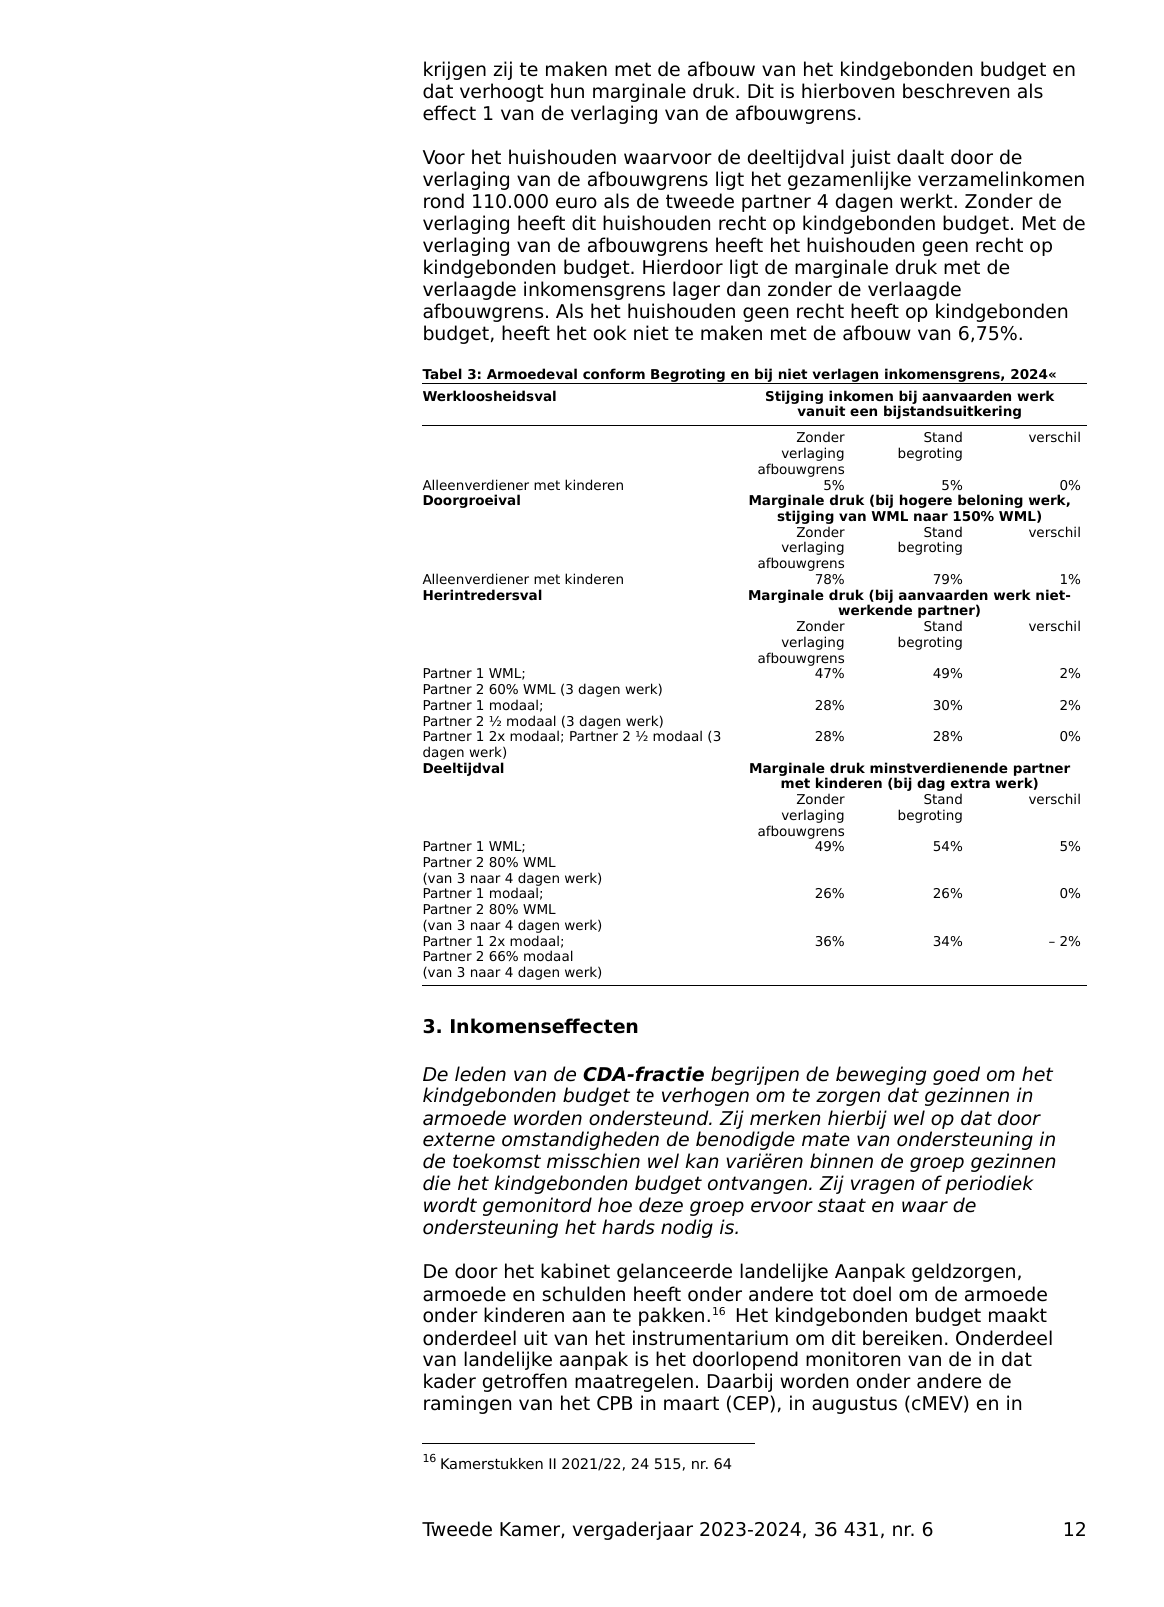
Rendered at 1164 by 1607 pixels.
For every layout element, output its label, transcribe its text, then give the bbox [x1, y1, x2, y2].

table_cell 79% [850, 572, 968, 587]
table_cell 5% [850, 478, 968, 493]
table_cell – 2% [969, 934, 1087, 985]
table_cell Partner 1 WML; Partner 2 80% WML (van 3 naar 4 dagen werk) [422, 839, 732, 886]
table_cell [422, 525, 732, 572]
table_cell Partner 1 WML; Partner 2 60% WML (3 dagen werk) [422, 666, 732, 698]
table_cell Marginale druk (bij aanvaarden werk niet-werkende partner) [732, 588, 1087, 619]
table_cell Zonder verlaging afbouwgrens [732, 525, 850, 572]
table_cell 47% [732, 666, 850, 698]
table_cell [422, 792, 732, 839]
table_cell 36% [732, 934, 850, 985]
text De leden van de CDA-fractie begrijpen de beweging goed om het kindgebonden budget te verhogen om te zorgen dat gezinnen in armoede worden ondersteund. Zij merken hierbij wel op dat door externe omstandigheden de benodigde mate van ondersteuning in de toekomst misschien wel kan variëren binnen de groep gezinnen die het kindgebonden budget ontvangen. Zij vragen of periodiek wordt gemonitord hoe deze groep ervoor staat en waar de ondersteuning het hards nodig is. [422, 1063, 1087, 1239]
table_cell verschil [969, 525, 1087, 572]
text Kamerstukken II 2021/22, 24 515, nr. 64 [422, 1452, 1087, 1474]
table_cell Stijging inkomen bij aanvaarden werk vanuit een bijstandsuitkering [732, 384, 1087, 424]
table_cell Stand begroting [850, 426, 968, 477]
table_cell Marginale druk (bij hogere beloning werk, stijging van WML naar 150% WML) [732, 493, 1087, 524]
table_cell Zonder verlaging afbouwgrens [732, 619, 850, 666]
text De door het kabinet gelanceerde landelijke Aanpak geldzorgen, armoede en schulden heeft onder andere tot doel om de armoede onder kinderen aan te pakken. Het kindgebonden budget maakt onderdeel uit van het instrumentarium om dit bereiken. Onderdeel van landelijke aanpak is het doorlopend monitoren van de in dat kader getroffen maatregelen. Daarbij worden onder andere de ramingen van het CPB in maart (CEP), in augustus (cMEV) en in [422, 1261, 1087, 1415]
table_cell 2% [969, 666, 1087, 698]
table_cell Partner 1 modaal; Partner 2 80% WML (van 3 naar 4 dagen werk) [422, 886, 732, 933]
table_cell 0% [969, 478, 1087, 493]
table_cell Partner 1 2x modaal; Partner 2 ½ modaal (3 dagen werk) [422, 729, 732, 761]
table_cell Partner 1 2x modaal; Partner 2 66% modaal (van 3 naar 4 dagen werk) [422, 934, 732, 985]
table_cell 5% [732, 478, 850, 493]
table_cell 54% [850, 839, 968, 886]
table_cell 1% [969, 572, 1087, 587]
table_cell 0% [969, 729, 1087, 761]
table_cell 0% [969, 886, 1087, 933]
text Voor het huishouden waarvoor de deeltijdval juist daalt door de verlaging van de afbouwgrens ligt het gezamenlijke verzamelinkomen rond 110.000 euro als de tweede partner 4 dagen werkt. Zonder de verlaging heeft dit huishouden recht op kindgebonden budget. Met de verlaging van de afbouwgrens heeft het huishouden geen recht op kindgebonden budget. Hierdoor ligt de marginale druk met de verlaagde inkomensgrens lager dan zonder de verlaagde afbouwgrens. Als het huishouden geen recht heeft op kindgebonden budget, heeft het ook niet te maken met de afbouw van 6,75%. [422, 147, 1087, 345]
table_cell Marginale druk minstverdienende partner met kinderen (bij dag extra werk) [732, 761, 1087, 792]
table_cell 28% [850, 729, 968, 761]
table_cell Werkloosheidsval [422, 384, 732, 424]
table_cell 28% [732, 729, 850, 761]
table_cell Alleenverdiener met kinderen [422, 572, 732, 587]
table_cell Stand begroting [850, 792, 968, 839]
table_cell Zonder verlaging afbouwgrens [732, 792, 850, 839]
subtitle 3. Inkomenseffecten [422, 1016, 1087, 1038]
table_header Tabel 3: Armoedeval conform Begroting en bij niet verlagen inkomensgrens, 2024« [422, 367, 1087, 383]
table_cell 26% [732, 886, 850, 933]
table_cell [422, 426, 732, 477]
text krijgen zij te maken met de afbouw van het kindgebonden budget en dat verhoogt hun marginale druk. Dit is hierboven beschreven als effect 1 van de verlaging van de afbouwgrens. [422, 59, 1087, 125]
table_cell 34% [850, 934, 968, 985]
table_cell verschil [969, 619, 1087, 666]
table_cell 49% [732, 839, 850, 886]
table_cell verschil [969, 792, 1087, 839]
table_cell Zonder verlaging afbouwgrens [732, 426, 850, 477]
table_cell 26% [850, 886, 968, 933]
table_cell 49% [850, 666, 968, 698]
table_cell 5% [969, 839, 1087, 886]
table_cell 78% [732, 572, 850, 587]
table_cell Alleenverdiener met kinderen [422, 478, 732, 493]
table_cell 30% [850, 698, 968, 729]
table_cell 2% [969, 698, 1087, 729]
table_cell Stand begroting [850, 619, 968, 666]
table_cell verschil [969, 426, 1087, 477]
table_cell [422, 619, 732, 666]
table_cell Stand begroting [850, 525, 968, 572]
table_cell Herintredersval [422, 588, 732, 619]
table_cell 28% [732, 698, 850, 729]
table_cell Doorgroeival [422, 493, 732, 524]
table_cell Partner 1 modaal; Partner 2 ½ modaal (3 dagen werk) [422, 698, 732, 729]
table_cell Deeltijdval [422, 761, 732, 792]
